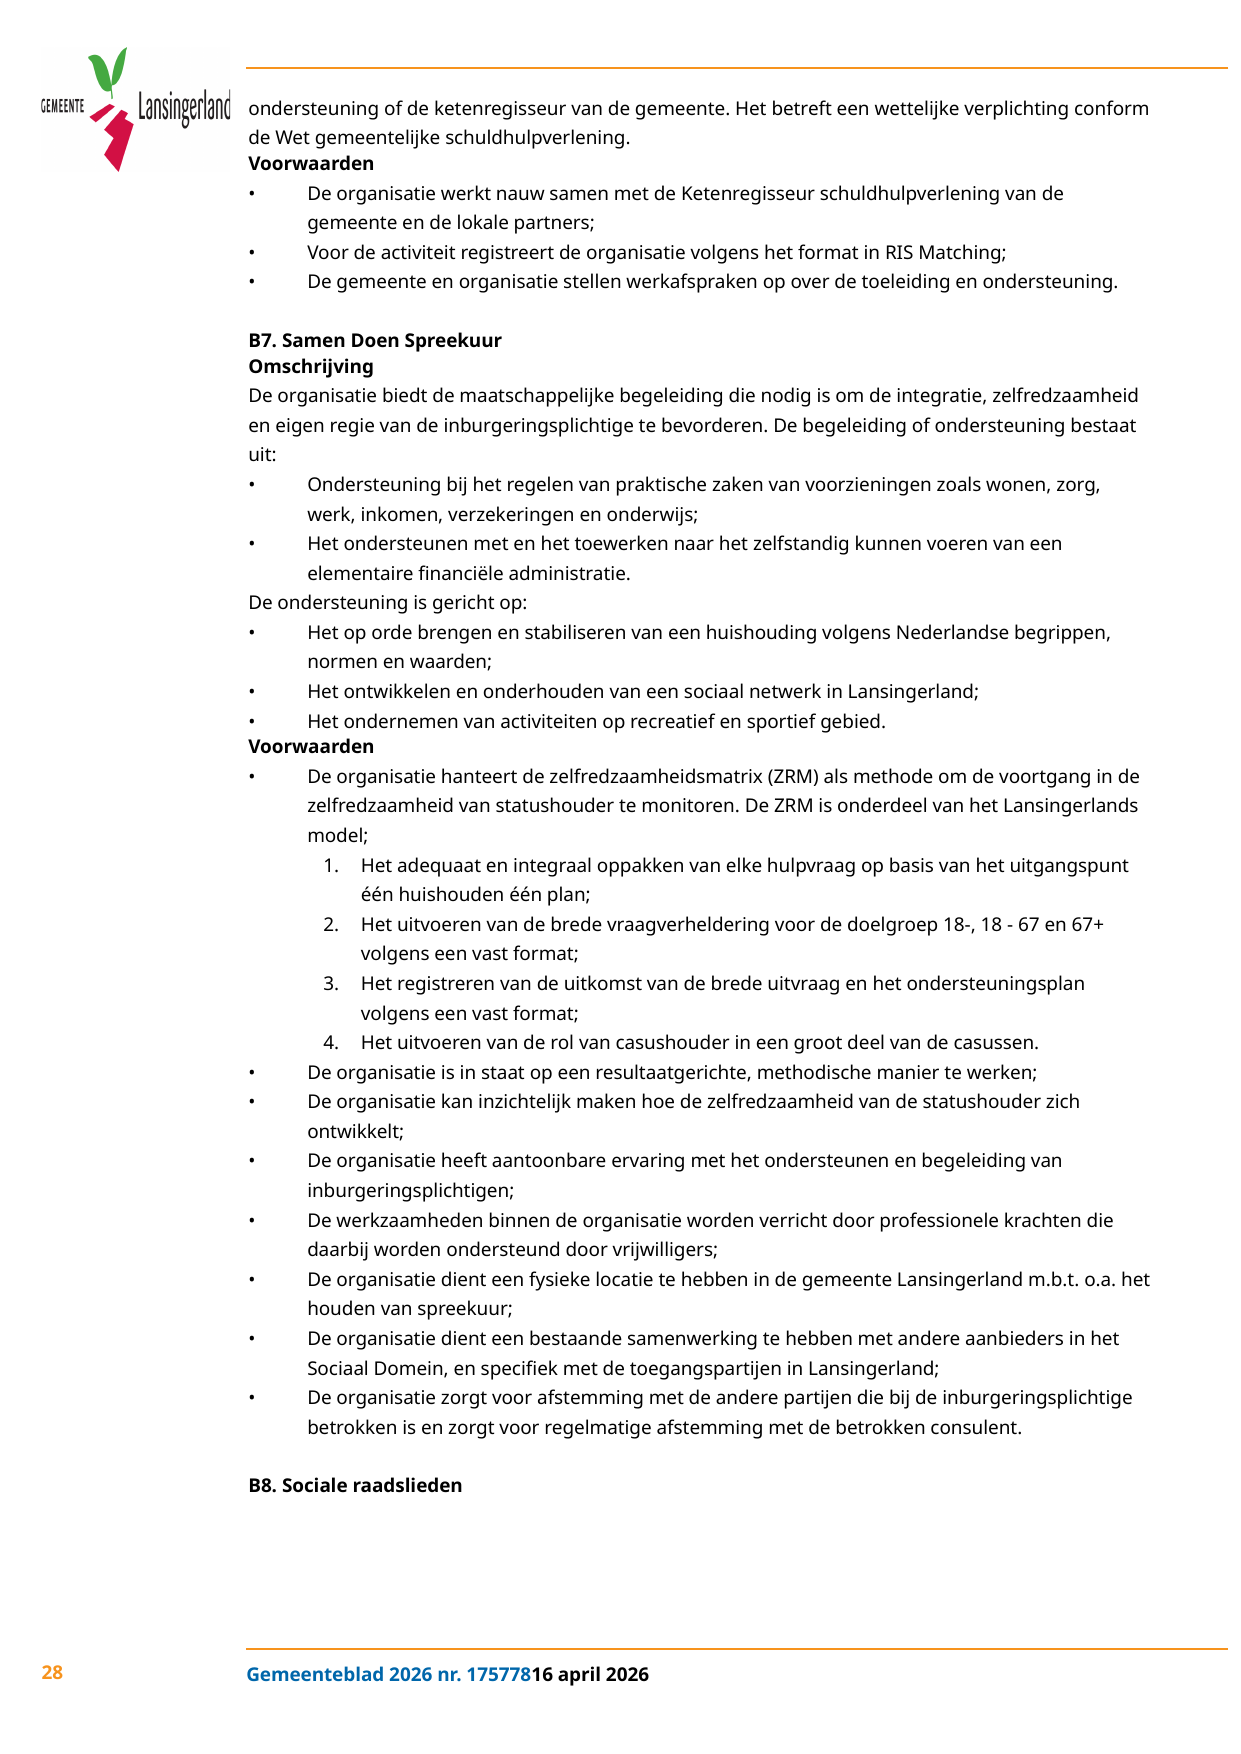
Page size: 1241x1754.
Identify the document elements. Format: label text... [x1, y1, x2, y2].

table_cell Omschrijving De organisatie biedt de maatschappelijke begeleiding die nodig is om de integratie, zelfredzaamheid en eigen regie van de inburgeringsplichtige te bevorderen. De begeleiding of ondersteuning bestaat uit: Ondersteuning bij het regelen van praktische zaken van voorzieningen zoals wonen, zorg, werk, inkomen, verzekeringen en onderwijs; Het ondersteunen met en het toewerken naar het zelfstandig kunnen voeren van een elementaire financiële administratie. De ondersteuning is gericht op: Het op orde brengen en stabiliseren van een huishouding volgens Nederlandse begrippen, normen en waarden; Het ontwikkelen en onderhouden van een sociaal netwerk in Lansingerland; Het ondernemen van activiteiten op recreatief en sportief gebied. [248, 353, 1152, 733]
table_header B8. Sociale raadslieden [248, 1473, 1152, 1498]
table_cell Voorwaarden De organisatie hanteert de zelfredzaamheidsmatrix (ZRM) als methode om de voortgang in de zelfredzaamheid van statushouder te monitoren. De ZRM is onderdeel van het Lansingerlands model; Het adequaat en integraal oppakken van elke hulpvraag op basis van het uitgangspunt één huishouden één plan; Het uitvoeren van de brede vraagverheldering voor de doelgroep 18-, 18 - 67 en 67+ volgens een vast format; Het registreren van de uitkomst van de brede uitvraag en het ondersteuningsplan volgens een vast format; Het uitvoeren van de rol van casushouder in een groot deel van de casussen. De organisatie is in staat op een resultaatgerichte, methodische manier te werken; De organisatie kan inzichtelijk maken hoe de zelfredzaamheid van de statushouder zich ontwikkelt; De organisatie heeft aantoonbare ervaring met het ondersteunen en begeleiding van inburgeringsplichtigen; De werkzaamheden binnen de organisatie worden verricht door professionele krachten die daarbij worden ondersteund door vrijwilligers; De organisatie dient een fysieke locatie te hebben in de gemeente Lansingerland m.b.t. o.a. het houden van spreekuur; De organisatie dient een bestaande samenwerking te hebben met andere aanbieders in het Sociaal Domein, en specifiek met de toegangspartijen in Lansingerland; De organisatie zorgt voor afstemming met de andere partijen die bij de inburgeringsplichtige betrokken is en zorgt voor regelmatige afstemming met de betrokken consulent. [248, 734, 1152, 1440]
table_cell Voorwaarden De organisatie werkt nauw samen met de Ketenregisseur schuldhulpverlening van de gemeente en de lokale partners; Voor de activiteit registreert de organisatie volgens het format in RIS Matching; De gemeente en organisatie stellen werkafspraken op over de toeleiding en ondersteuning. [248, 150, 1152, 294]
table_header B7. Samen Doen Spreekuur [248, 327, 1152, 353]
picture [41, 47, 231, 172]
table_cell ondersteuning of de ketenregisseur van de gemeente. Het betreft een wettelijke verplichting conform de Wet gemeentelijke schuldhulpverlening. [248, 95, 1152, 150]
